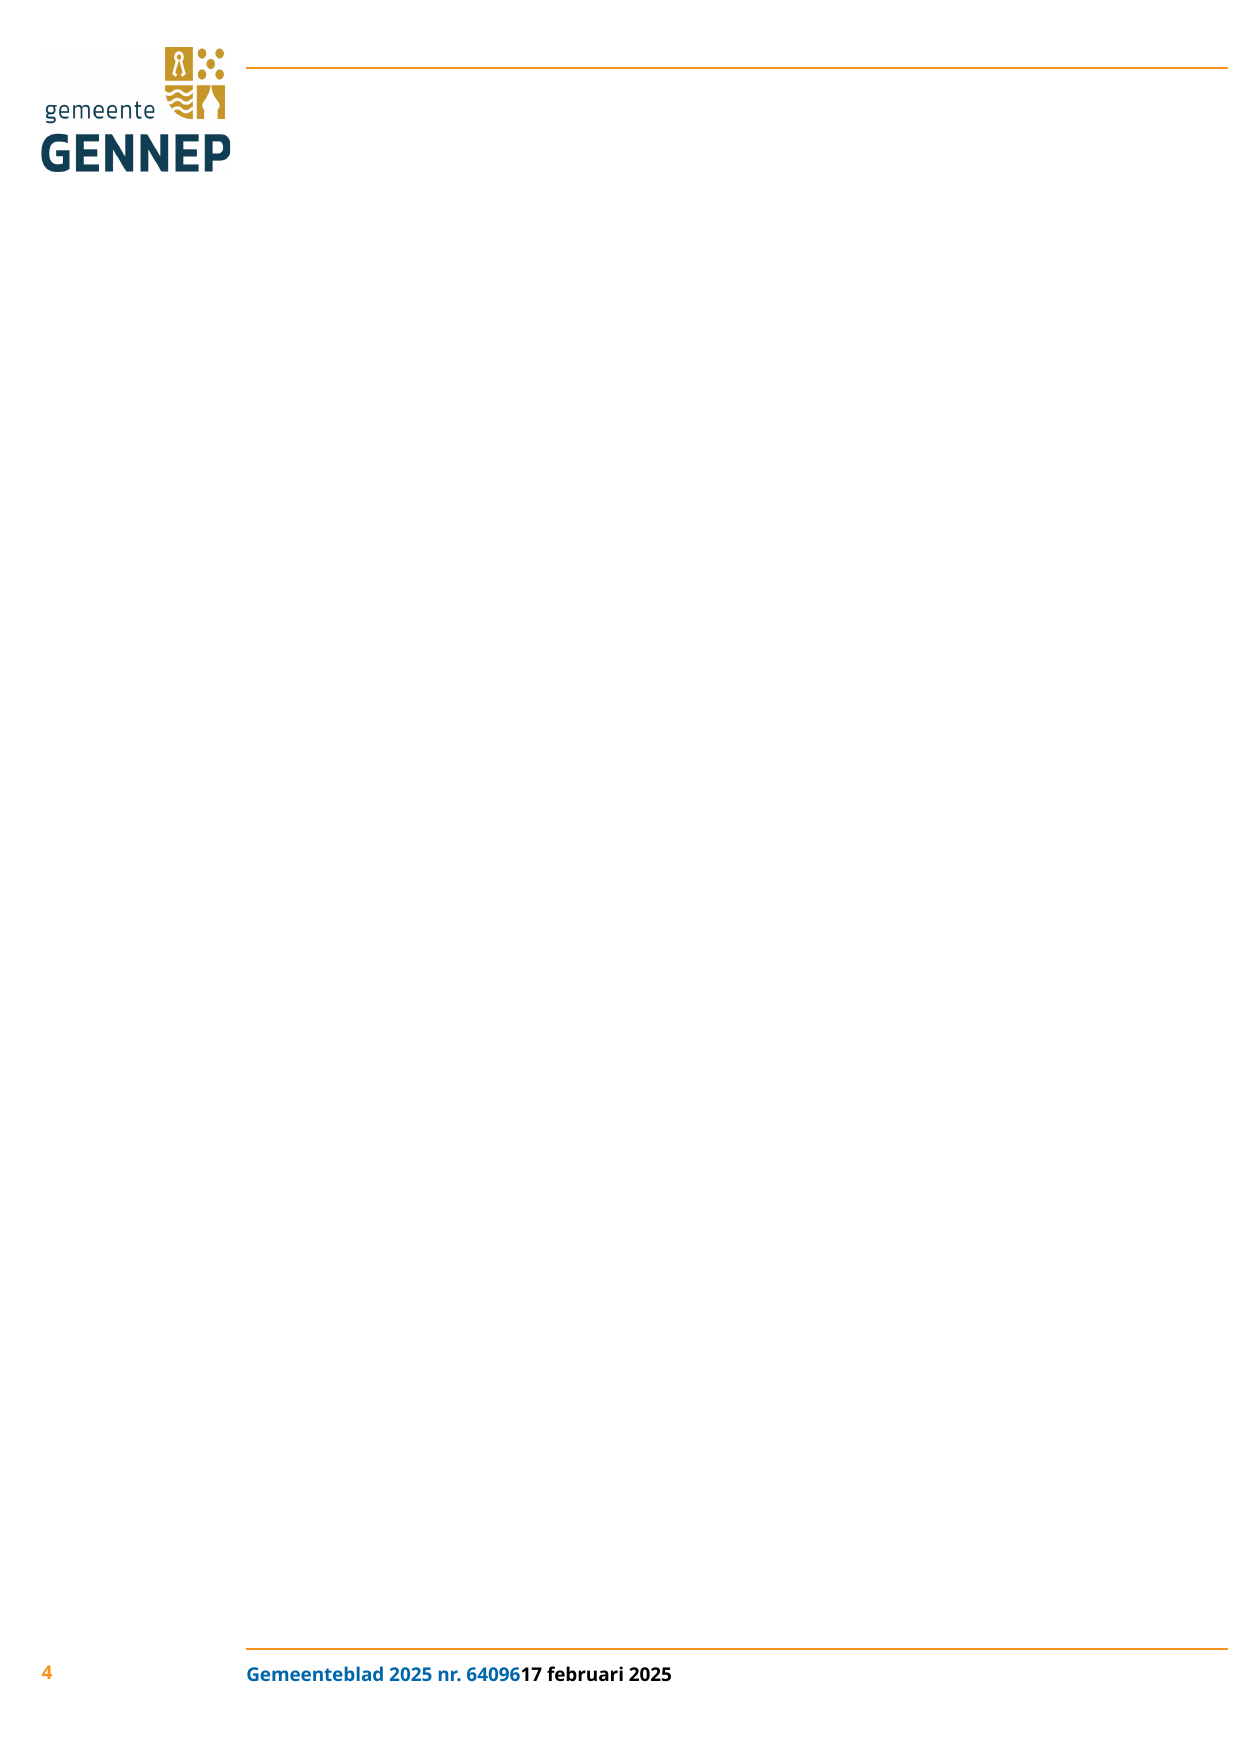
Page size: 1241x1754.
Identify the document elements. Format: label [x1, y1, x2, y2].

picture [41, 47, 231, 172]
